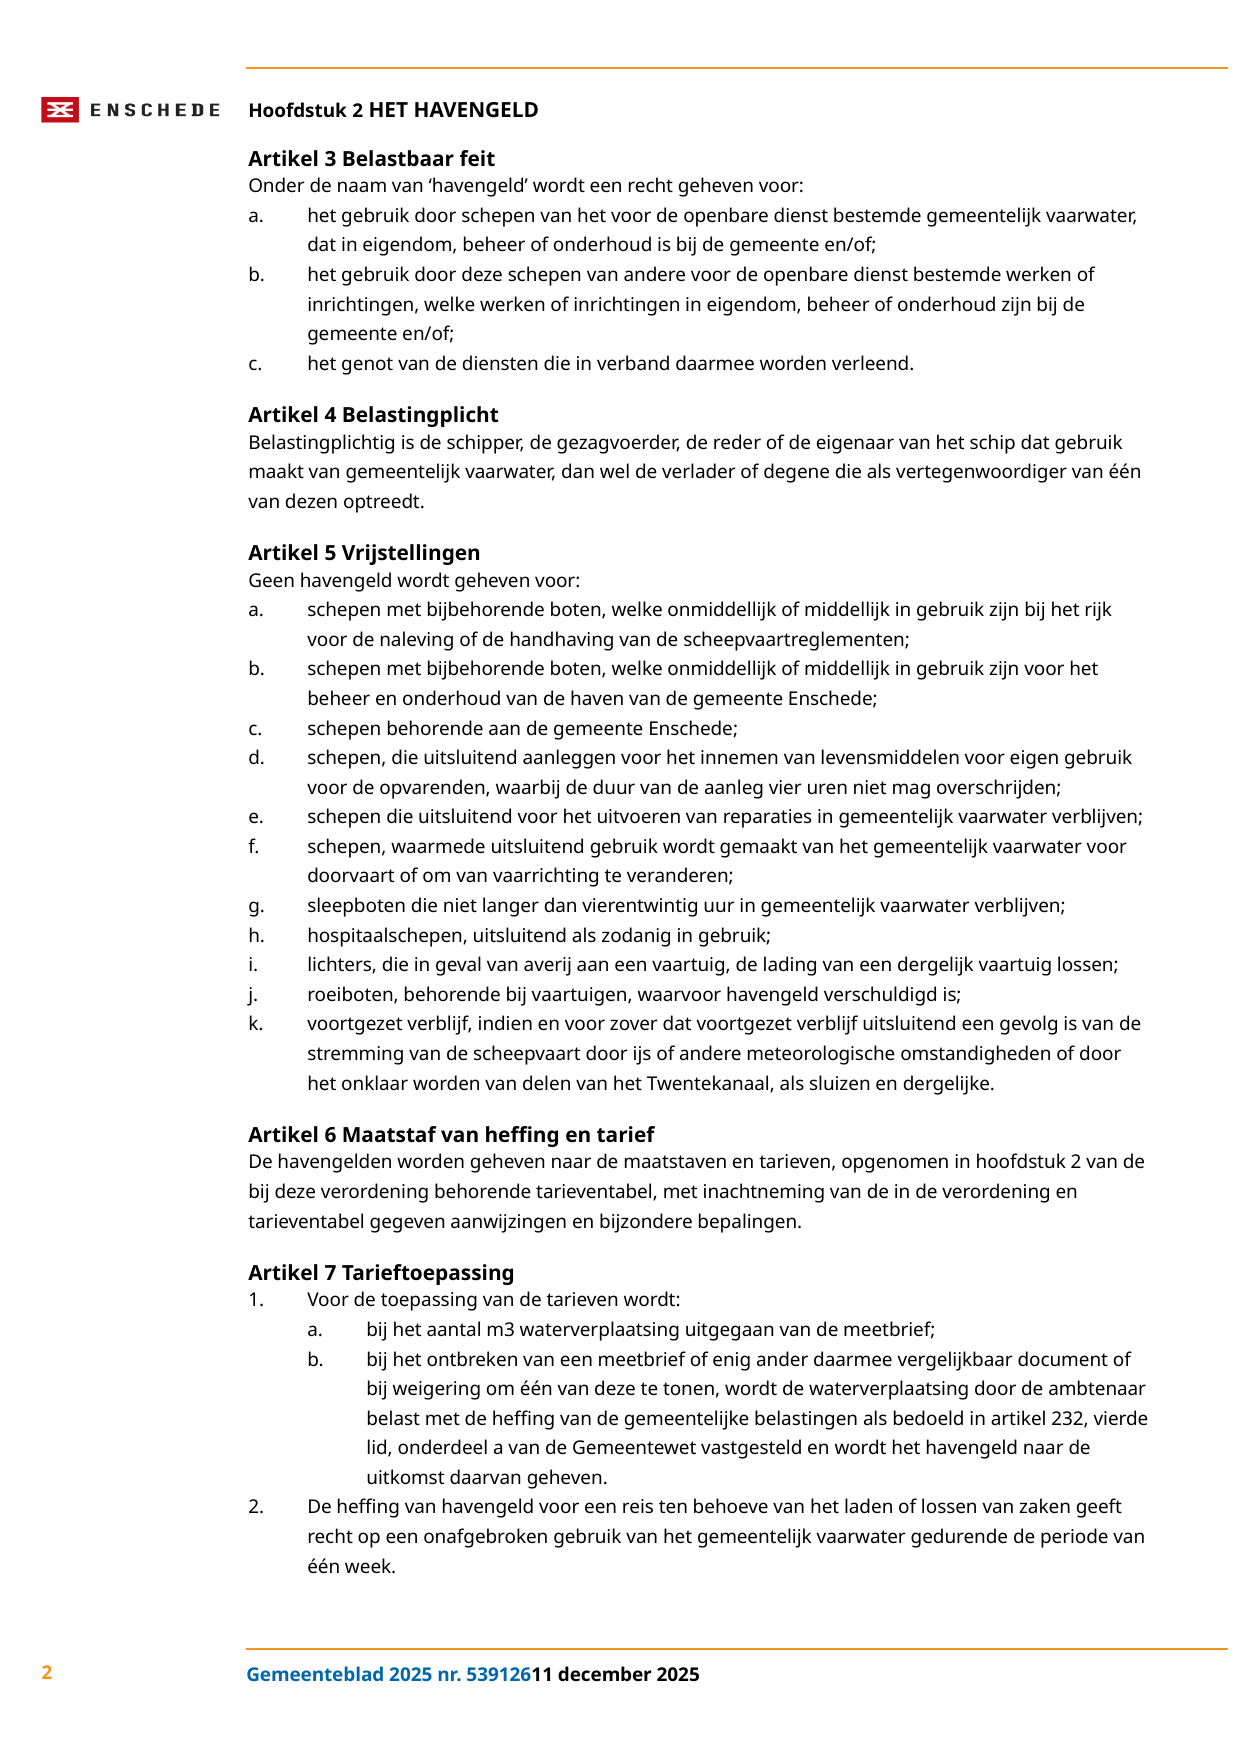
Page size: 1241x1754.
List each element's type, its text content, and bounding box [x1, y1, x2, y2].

list Voor de toepassing van de tarieven wordt: [248, 1287, 1152, 1312]
list schepen behorende aan de gemeente Enschede; [248, 715, 1152, 741]
list hospitaalschepen, uitsluitend als zodanig in gebruik; [248, 922, 1152, 948]
list roeiboten, behorende bij vaartuigen, waarvoor havengeld verschuldigd is; [248, 981, 1152, 1007]
text Artikel 3 Belastbaar feit [248, 144, 1152, 172]
list het gebruik door schepen van het voor de openbare dienst bestemde gemeentelijk vaarwater, dat in eigendom, beheer of onderhoud is bij de gemeente en/of; [248, 202, 1152, 257]
list het genot van de diensten die in verband daarmee worden verleend. [248, 350, 1152, 376]
text Belastingplichtig is de schipper, de gezagvoerder, de reder of de eigenaar van het schip dat gebruik maakt van gemeentelijk vaarwater, dan wel de verlader of degene die als vertegenwoordiger van één van dezen optreedt. [248, 429, 1152, 514]
list schepen die uitsluitend voor het uitvoeren van reparaties in gemeentelijk vaarwater verblijven; [248, 803, 1152, 829]
list schepen met bijbehorende boten, welke onmiddellijk of middellijk in gebruik zijn bij het rijk voor de naleving of de handhaving van de scheepvaartreglementen; [248, 596, 1152, 652]
list De heffing van havengeld voor een reis ten behoeve van het laden of lossen van zaken geeft recht op een onafgebroken gebruik van het gemeentelijk vaarwater gedurende de periode van één week. [248, 1494, 1152, 1579]
list lichters, die in geval van averij aan een vaartuig, de lading van een dergelijk vaartuig lossen; [248, 951, 1152, 977]
text Artikel 7 Tarieftoepassing [248, 1258, 1152, 1287]
text Onder de naam van ‘havengeld’ wordt een recht geheven voor: [248, 172, 1152, 198]
list het gebruik door deze schepen van andere voor de openbare dienst bestemde werken of inrichtingen, welke werken of inrichtingen in eigendom, beheer of onderhoud zijn bij de gemeente en/of; [248, 261, 1152, 346]
text De havengelden worden geheven naar de maatstaven en tarieven, opgenomen in hoofdstuk 2 van de bij deze verordening behorende tarieventabel, met inachtneming van de in de verordening en tarieventabel gegeven aanwijzingen en bijzondere bepalingen. [248, 1149, 1152, 1233]
list bij het ontbreken van een meetbrief of enig ander daarmee vergelijkbaar document of bij weigering om één van deze te tonen, wordt de waterverplaatsing door de ambtenaar belast met de heffing van de gemeentelijke belastingen als bedoeld in artikel 232, vierde lid, onderdeel a van de Gemeentewet vastgesteld en wordt het havengeld naar de uitkomst daarvan geheven. [307, 1346, 1152, 1490]
text Hoofdstuk 2 HET HAVENGELD [248, 95, 1152, 123]
list schepen, die uitsluitend aanleggen voor het innemen van levensmiddelen voor eigen gebruik voor de opvarenden, waarbij de duur van de aanleg vier uren niet mag overschrijden; [248, 744, 1152, 800]
list bij het aantal m3 waterverplaatsing uitgegaan van de meetbrief; [307, 1316, 1152, 1342]
picture [41, 47, 231, 172]
list schepen, waarmede uitsluitend gebruik wordt gemaakt van het gemeentelijk vaarwater voor doorvaart of om van vaarrichting te veranderen; [248, 833, 1152, 888]
text Artikel 4 Belastingplicht [248, 400, 1152, 429]
list voortgezet verblijf, indien en voor zover dat voortgezet verblijf uitsluitend een gevolg is van de stremming van de scheepvaart door ijs of andere meteorologische omstandigheden of door het onklaar worden van delen van het Twentekanaal, als sluizen en dergelijke. [248, 1011, 1152, 1096]
text Artikel 5 Vrijstellingen [248, 538, 1152, 567]
list schepen met bijbehorende boten, welke onmiddellijk of middellijk in gebruik zijn voor het beheer en onderhoud van de haven van de gemeente Enschede; [248, 656, 1152, 711]
text Artikel 6 Maatstaf van heffing en tarief [248, 1120, 1152, 1149]
text Geen havengeld wordt geheven voor: [248, 567, 1152, 593]
list sleepboten die niet langer dan vierentwintig uur in gemeentelijk vaarwater verblijven; [248, 892, 1152, 918]
